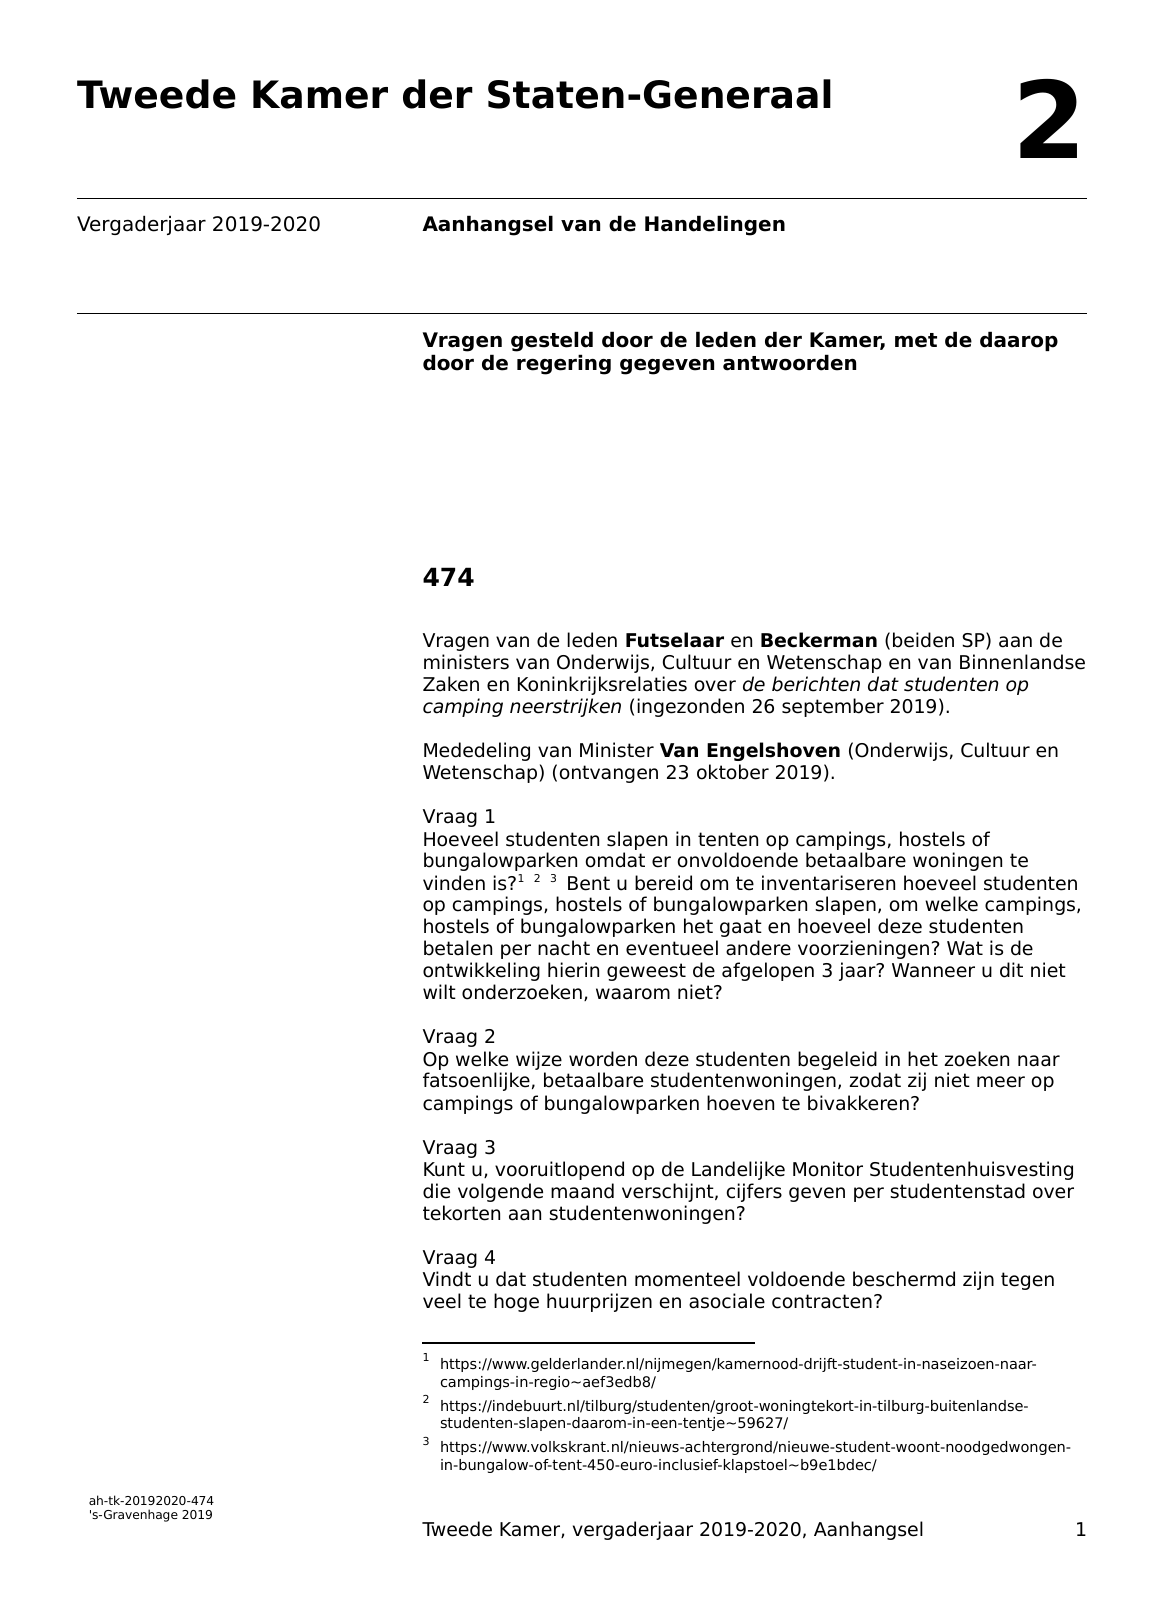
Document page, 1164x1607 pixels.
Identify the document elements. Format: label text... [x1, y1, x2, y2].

text Op welke wijze worden deze studenten begeleid in het zoeken naar fatsoenlijke, betaalbare studentenwoningen, zodat zij niet meer op campings of bungalowparken hoeven te bivakkeren? [422, 1048, 1087, 1114]
text Kunt u, vooruitlopend op de Landelijke Monitor Studentenhuisvesting die volgende maand verschijnt, cijfers geven per studentenstad over tekorten aan studentenwoningen? [422, 1158, 1087, 1224]
text Vraag 4 [422, 1247, 1087, 1269]
text Vraag 3 [422, 1137, 1087, 1158]
table_header 2 [886, 59, 1087, 198]
table_cell Vragen gesteld door de leden der Kamer, met de daarop door de regering gegeven antwoorden [422, 314, 1087, 375]
table_cell [77, 314, 422, 375]
text https://indebuurt.nl/tilburg/studenten/groot-woningtekort-in-tilburg-buitenlandse-studenten-slapen-daarom-in-een-tentje~59627/ [422, 1393, 1087, 1432]
text Hoeveel studenten slapen in tenten op campings, hostels of bungalowparken omdat er onvoldoende betaalbare woningen te vinden is? Bent u bereid om te inventariseren hoeveel studenten op campings, hostels of bungalowparken slapen, om welke campings, hostels of bungalowparken het gaat en hoeveel deze studenten betalen per nacht en eventueel andere voorzieningen? Wat is de ontwikkeling hierin geweest de afgelopen 3 jaar? Wanneer u dit niet wilt onderzoeken, waarom niet? [422, 828, 1087, 1004]
text Mededeling van Minister Van Engelshoven (Onderwijs, Cultuur en Wetenschap) (ontvangen 23 oktober 2019). [422, 740, 1087, 784]
text Vragen van de leden Futselaar en Beckerman (beiden SP) aan de ministers van Onderwijs, Cultuur en Wetenschap en van Binnenlandse Zaken en Koninkrijksrelaties over de berichten dat studenten op camping neerstrijken (ingezonden 26 september 2019). [422, 630, 1087, 718]
text Vraag 2 [422, 1026, 1087, 1048]
text Vindt u dat studenten momenteel voldoende beschermd zijn tegen veel te hoge huurprijzen en asociale contracten? [422, 1269, 1087, 1313]
text 474 [422, 563, 1087, 592]
table_cell Vergaderjaar 2019-2020 [77, 199, 422, 313]
table_cell Aanhangsel van de Handelingen [422, 199, 1087, 313]
text https://www.volkskrant.nl/nieuws-achtergrond/nieuwe-student-woont-noodgedwongen-in-bungalow-of-tent-450-euro-inclusief-klapstoel~b9e1bdec/ [422, 1435, 1087, 1474]
text 's-Gravenhage 2019 [88, 1508, 323, 1522]
table_header Tweede Kamer der Staten-Generaal [77, 59, 886, 198]
text Vraag 1 [422, 806, 1087, 828]
text ah-tk-20192020-474 [88, 1494, 323, 1508]
text https://www.gelderlander.nl/nijmegen/kamernood-drijft-student-in-naseizoen-naar-campings-in-regio~aef3edb8/ [422, 1352, 1087, 1391]
